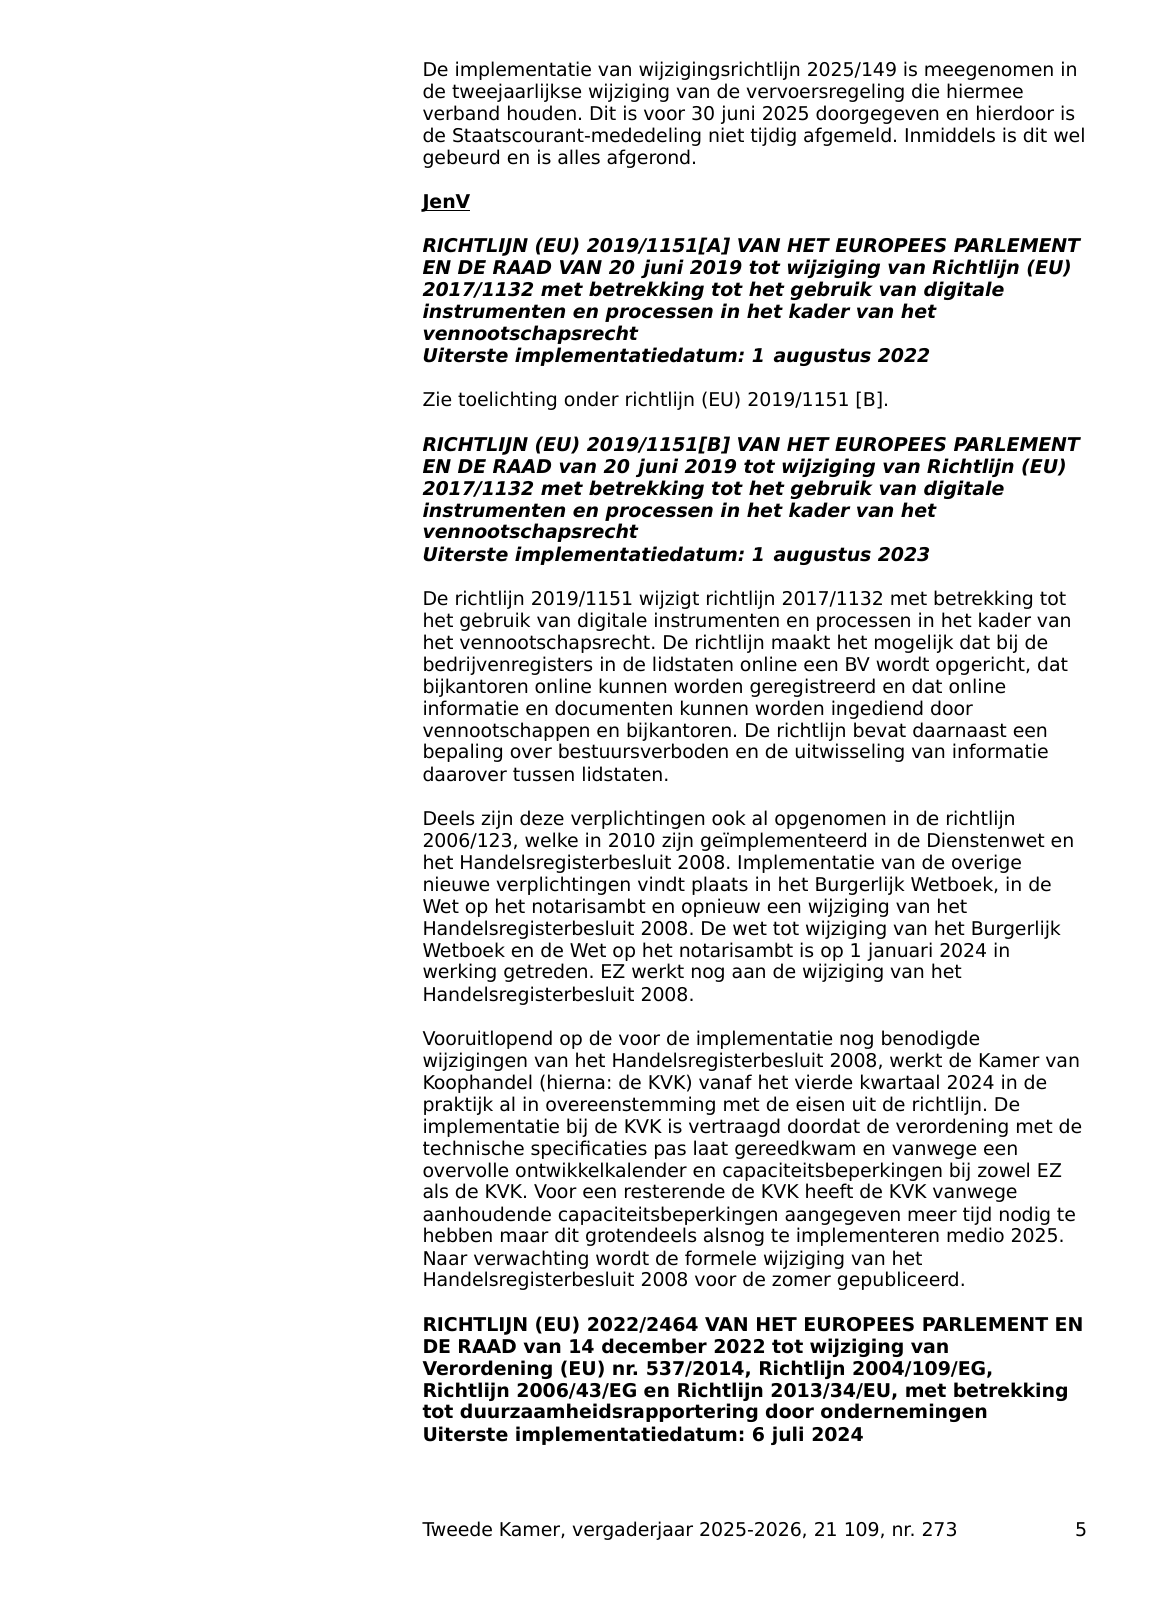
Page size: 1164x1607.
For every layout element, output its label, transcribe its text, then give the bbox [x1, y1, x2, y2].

text RICHTLIJN (EU) 2022/2464 VAN HET EUROPEES PARLEMENT EN DE RAAD van 14 december 2022 tot wijziging van Verordening (EU) nr. 537/2014, Richtlijn 2004/109/EG, Richtlijn 2006/43/EG en Richtlijn 2013/34/EU, met betrekking tot duurzaamheidsrapportering door ondernemingen [422, 1313, 1087, 1423]
text Vooruitlopend op de voor de implementatie nog benodigde wijzigingen van het Handelsregisterbesluit 2008, werkt de Kamer van Koophandel (hierna: de KVK) vanaf het vierde kwartaal 2024 in de praktijk al in overeenstemming met de eisen uit de richtlijn. De implementatie bij de KVK is vertraagd doordat de verordening met de technische specificaties pas laat gereedkwam en vanwege een overvolle ontwikkelkalender en capaciteitsbeperkingen bij zowel EZ als de KVK. Voor een resterende de KVK heeft de KVK vanwege aanhoudende capaciteitsbeperkingen aangegeven meer tijd nodig te hebben maar dit grotendeels alsnog te implementeren medio 2025. Naar verwachting wordt de formele wijziging van het Handelsregisterbesluit 2008 voor de zomer gepubliceerd. [422, 1028, 1087, 1291]
text Uiterste implementatiedatum: 6 juli 2024 [422, 1423, 1087, 1445]
text Zie toelichting onder richtlijn (EU) 2019/1151 [B]. [422, 389, 1087, 411]
text De implementatie van wijzigingsrichtlijn 2025/149 is meegenomen in de tweejaarlijkse wijziging van de vervoersregeling die hiermee verband houden. Dit is voor 30 juni 2025 doorgegeven en hierdoor is de Staatscourant-mededeling niet tijdig afgemeld. Inmiddels is dit wel gebeurd en is alles afgerond. [422, 59, 1087, 169]
subtitle JenV [422, 191, 1087, 213]
text Uiterste implementatiedatum: 1 augustus 2023 [422, 543, 1087, 565]
text RICHTLIJN (EU) 2019/1151[A] VAN HET EUROPEES PARLEMENT EN DE RAAD VAN 20 juni 2019 tot wijziging van Richtlijn (EU) 2017/1132 met betrekking tot het gebruik van digitale instrumenten en processen in het kader van het vennootschapsrecht [422, 235, 1087, 345]
text Uiterste implementatiedatum: 1 augustus 2022 [422, 345, 1087, 367]
text Deels zijn deze verplichtingen ook al opgenomen in de richtlijn 2006/123, welke in 2010 zijn geïmplementeerd in de Dienstenwet en het Handelsregisterbesluit 2008. Implementatie van de overige nieuwe verplichtingen vindt plaats in het Burgerlijk Wetboek, in de Wet op het notarisambt en opnieuw een wijziging van het Handelsregisterbesluit 2008. De wet tot wijziging van het Burgerlijk Wetboek en de Wet op het notarisambt is op 1 januari 2024 in werking getreden. EZ werkt nog aan de wijziging van het Handelsregisterbesluit 2008. [422, 808, 1087, 1005]
text RICHTLIJN (EU) 2019/1151[B] VAN HET EUROPEES PARLEMENT EN DE RAAD van 20 juni 2019 tot wijziging van Richtlijn (EU) 2017/1132 met betrekking tot het gebruik van digitale instrumenten en processen in het kader van het vennootschapsrecht [422, 433, 1087, 543]
text De richtlijn 2019/1151 wijzigt richtlijn 2017/1132 met betrekking tot het gebruik van digitale instrumenten en processen in het kader van het vennootschapsrecht. De richtlijn maakt het mogelijk dat bij de bedrijvenregisters in de lidstaten online een BV wordt opgericht, dat bijkantoren online kunnen worden geregistreerd en dat online informatie en documenten kunnen worden ingediend door vennootschappen en bijkantoren. De richtlijn bevat daarnaast een bepaling over bestuursverboden en de uitwisseling van informatie daarover tussen lidstaten. [422, 588, 1087, 785]
